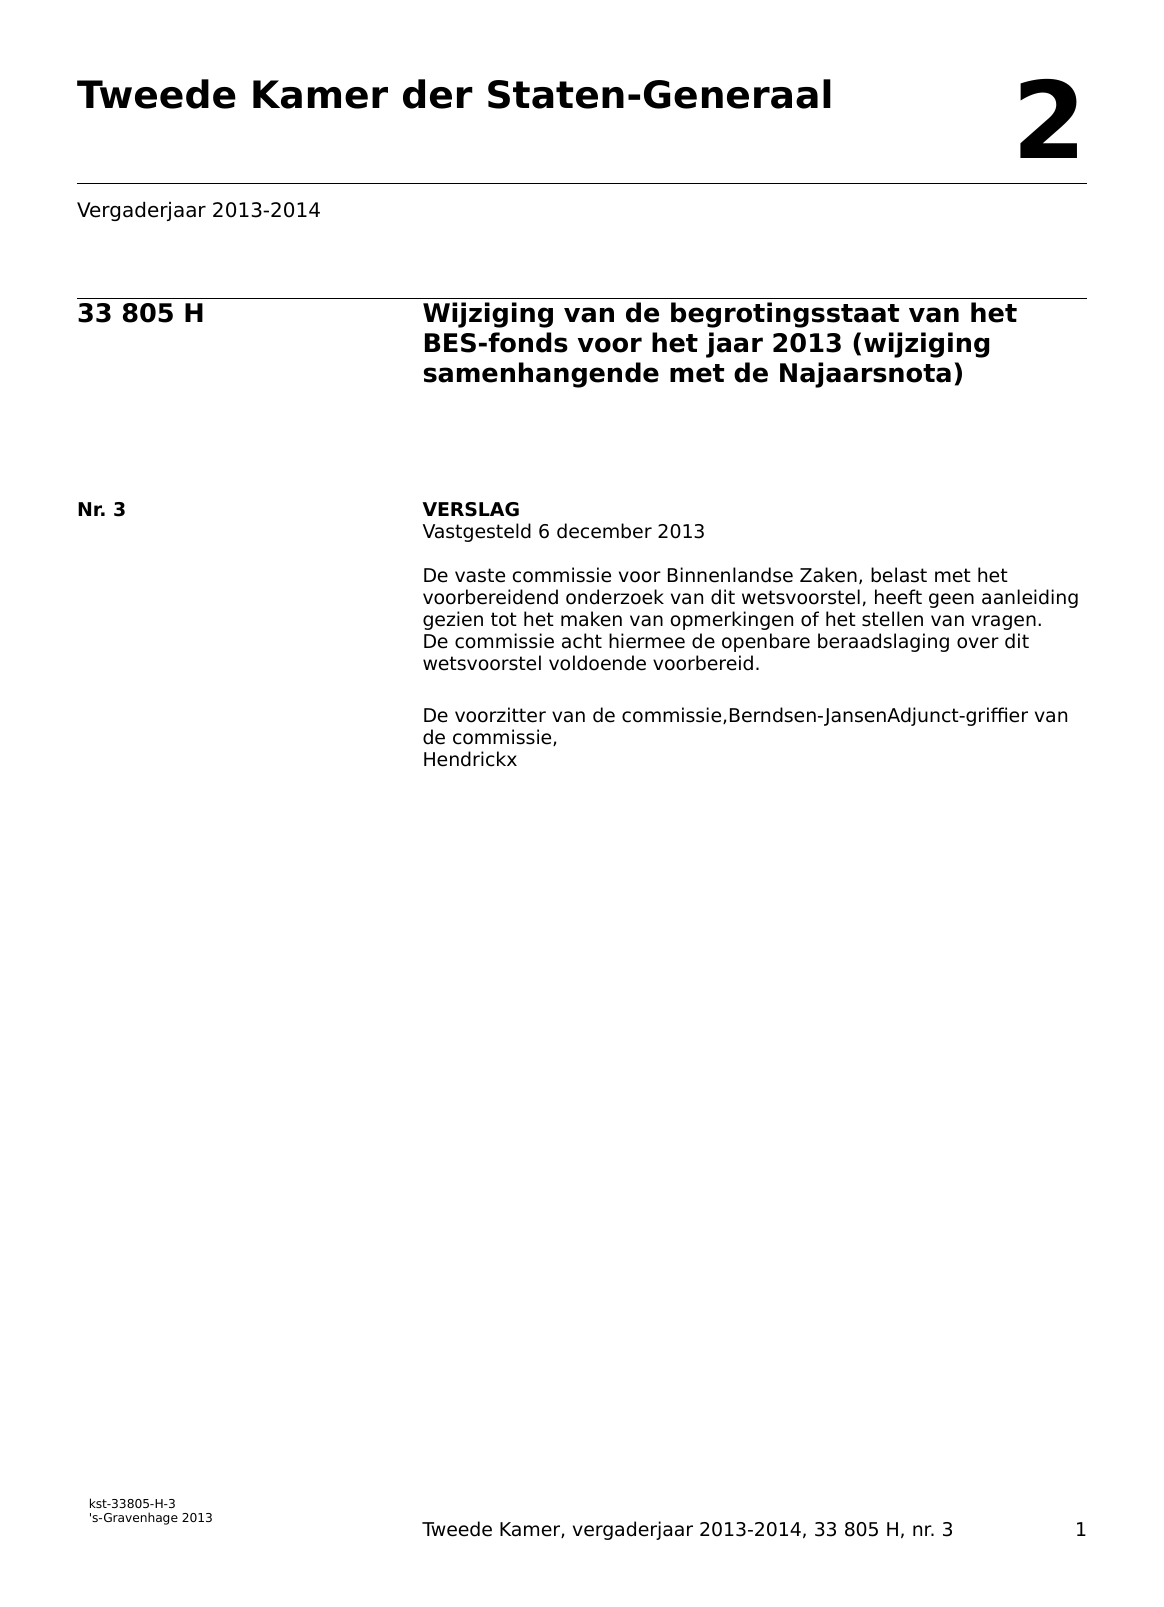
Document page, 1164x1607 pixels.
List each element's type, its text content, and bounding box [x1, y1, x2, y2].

text De commissie acht hiermee de openbare beraadslaging over dit wetsvoorstel voldoende voorbereid. [422, 631, 1087, 675]
table_cell Vergaderjaar 2013-2014 [77, 184, 1087, 298]
text Vastgesteld 6 december 2013 [422, 521, 1087, 543]
text 's-Gravenhage 2013 [88, 1511, 323, 1525]
table_header Tweede Kamer der Staten-Generaal [77, 59, 886, 183]
table_header 2 [886, 59, 1087, 183]
text kst-33805-H-3 [88, 1497, 323, 1511]
subtitle Nr. 3 VERSLAG [77, 499, 1087, 521]
subtitle 33 805 H Wijziging van de begrotingsstaat van het BES-fonds voor het jaar 2013 (wijziging samenhangende met de Najaarsnota) [77, 299, 1087, 388]
text De vaste commissie voor Binnenlandse Zaken, belast met het voorbereidend onderzoek van dit wetsvoorstel, heeft geen aanleiding gezien tot het maken van opmerkingen of het stellen van vragen. [422, 565, 1087, 631]
text De voorzitter van de commissie,Berndsen-JansenAdjunct-griffier van de commissie, Hendrickx [422, 705, 1087, 771]
